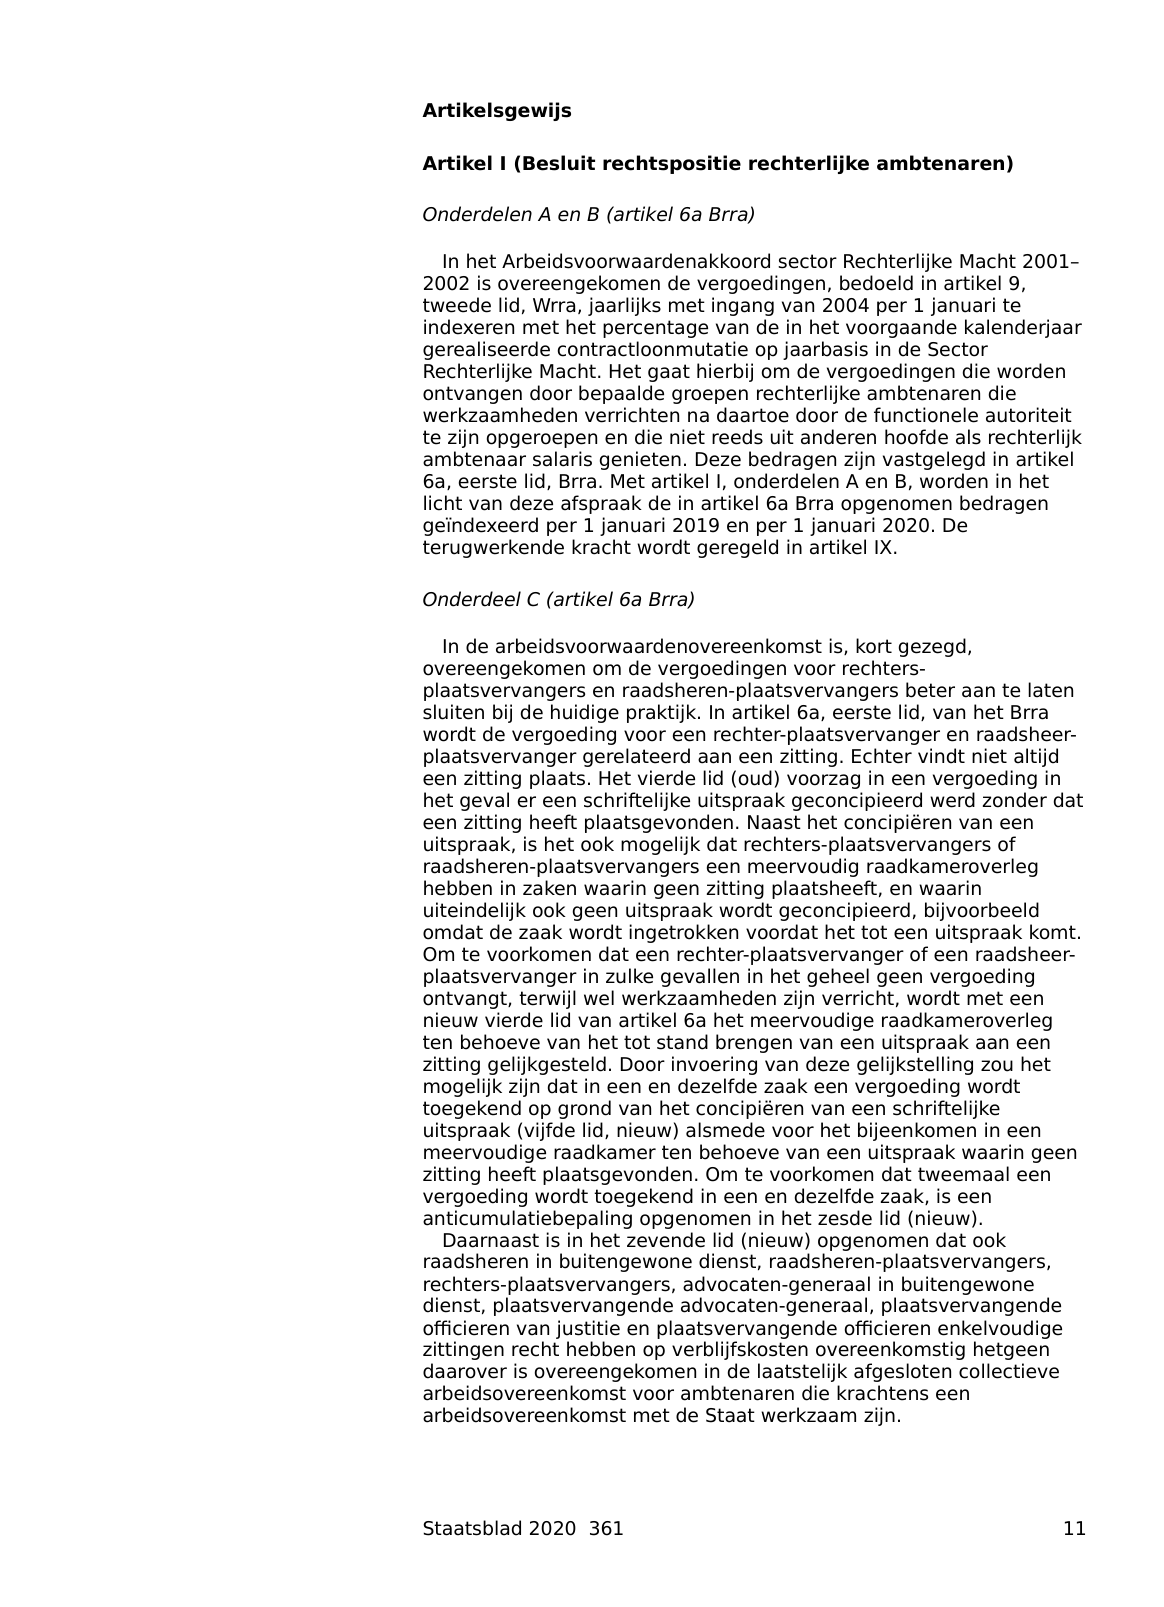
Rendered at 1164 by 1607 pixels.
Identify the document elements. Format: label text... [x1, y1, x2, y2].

subtitle Onderdeel C (artikel 6a Brra) [422, 589, 1087, 611]
subtitle Artikelsgewijs [422, 100, 1087, 122]
subtitle Artikel I (Besluit rechtspositie rechterlijke ambtenaren) [422, 152, 1087, 174]
text In de arbeidsvoorwaardenovereenkomst is, kort gezegd, overeengekomen om de vergoedingen voor rechters-plaatsvervangers en raadsheren-plaatsvervangers beter aan te laten sluiten bij de huidige praktijk. In artikel 6a, eerste lid, van het Brra wordt de vergoeding voor een rechter-plaatsvervanger en raadsheer-plaatsvervanger gerelateerd aan een zitting. Echter vindt niet altijd een zitting plaats. Het vierde lid (oud) voorzag in een vergoeding in het geval er een schriftelijke uitspraak geconcipieerd werd zonder dat een zitting heeft plaatsgevonden. Naast het concipiëren van een uitspraak, is het ook mogelijk dat rechters-plaatsvervangers of raadsheren-plaatsvervangers een meervoudig raadkameroverleg hebben in zaken waarin geen zitting plaatsheeft, en waarin uiteindelijk ook geen uitspraak wordt geconcipieerd, bijvoorbeeld omdat de zaak wordt ingetrokken voordat het tot een uitspraak komt. Om te voorkomen dat een rechter-plaatsvervanger of een raadsheer-plaatsvervanger in zulke gevallen in het geheel geen vergoeding ontvangt, terwijl wel werkzaamheden zijn verricht, wordt met een nieuw vierde lid van artikel 6a het meervoudige raadkameroverleg ten behoeve van het tot stand brengen van een uitspraak aan een zitting gelijkgesteld. Door invoering van deze gelijkstelling zou het mogelijk zijn dat in een en dezelfde zaak een vergoeding wordt toegekend op grond van het concipiëren van een schriftelijke uitspraak (vijfde lid, nieuw) alsmede voor het bijeenkomen in een meervoudige raadkamer ten behoeve van een uitspraak waarin geen zitting heeft plaatsgevonden. Om te voorkomen dat tweemaal een vergoeding wordt toegekend in een en dezelfde zaak, is een anticumulatiebepaling opgenomen in het zesde lid (nieuw). [422, 636, 1087, 1229]
subtitle Onderdelen A en B (artikel 6a Brra) [422, 204, 1087, 226]
text Daarnaast is in het zevende lid (nieuw) opgenomen dat ook raadsheren in buitengewone dienst, raadsheren-plaatsvervangers, rechters-plaatsvervangers, advocaten-generaal in buitengewone dienst, plaatsvervangende advocaten-generaal, plaatsvervangende officieren van justitie en plaatsvervangende officieren enkelvoudige zittingen recht hebben op verblijfskosten overeenkomstig hetgeen daarover is overeengekomen in de laatstelijk afgesloten collectieve arbeidsovereenkomst voor ambtenaren die krachtens een arbeidsovereenkomst met de Staat werkzaam zijn. [422, 1229, 1087, 1427]
text In het Arbeidsvoorwaardenakkoord sector Rechterlijke Macht 2001–2002 is overeengekomen de vergoedingen, bedoeld in artikel 9, tweede lid, Wrra, jaarlijks met ingang van 2004 per 1 januari te indexeren met het percentage van de in het voorgaande kalenderjaar gerealiseerde contractloonmutatie op jaarbasis in de Sector Rechterlijke Macht. Het gaat hierbij om de vergoedingen die worden ontvangen door bepaalde groepen rechterlijke ambtenaren die werkzaamheden verrichten na daartoe door de functionele autoriteit te zijn opgeroepen en die niet reeds uit anderen hoofde als rechterlijk ambtenaar salaris genieten. Deze bedragen zijn vastgelegd in artikel 6a, eerste lid, Brra. Met artikel I, onderdelen A en B, worden in het licht van deze afspraak de in artikel 6a Brra opgenomen bedragen geïndexeerd per 1 januari 2019 en per 1 januari 2020. De terugwerkende kracht wordt geregeld in artikel IX. [422, 251, 1087, 559]
